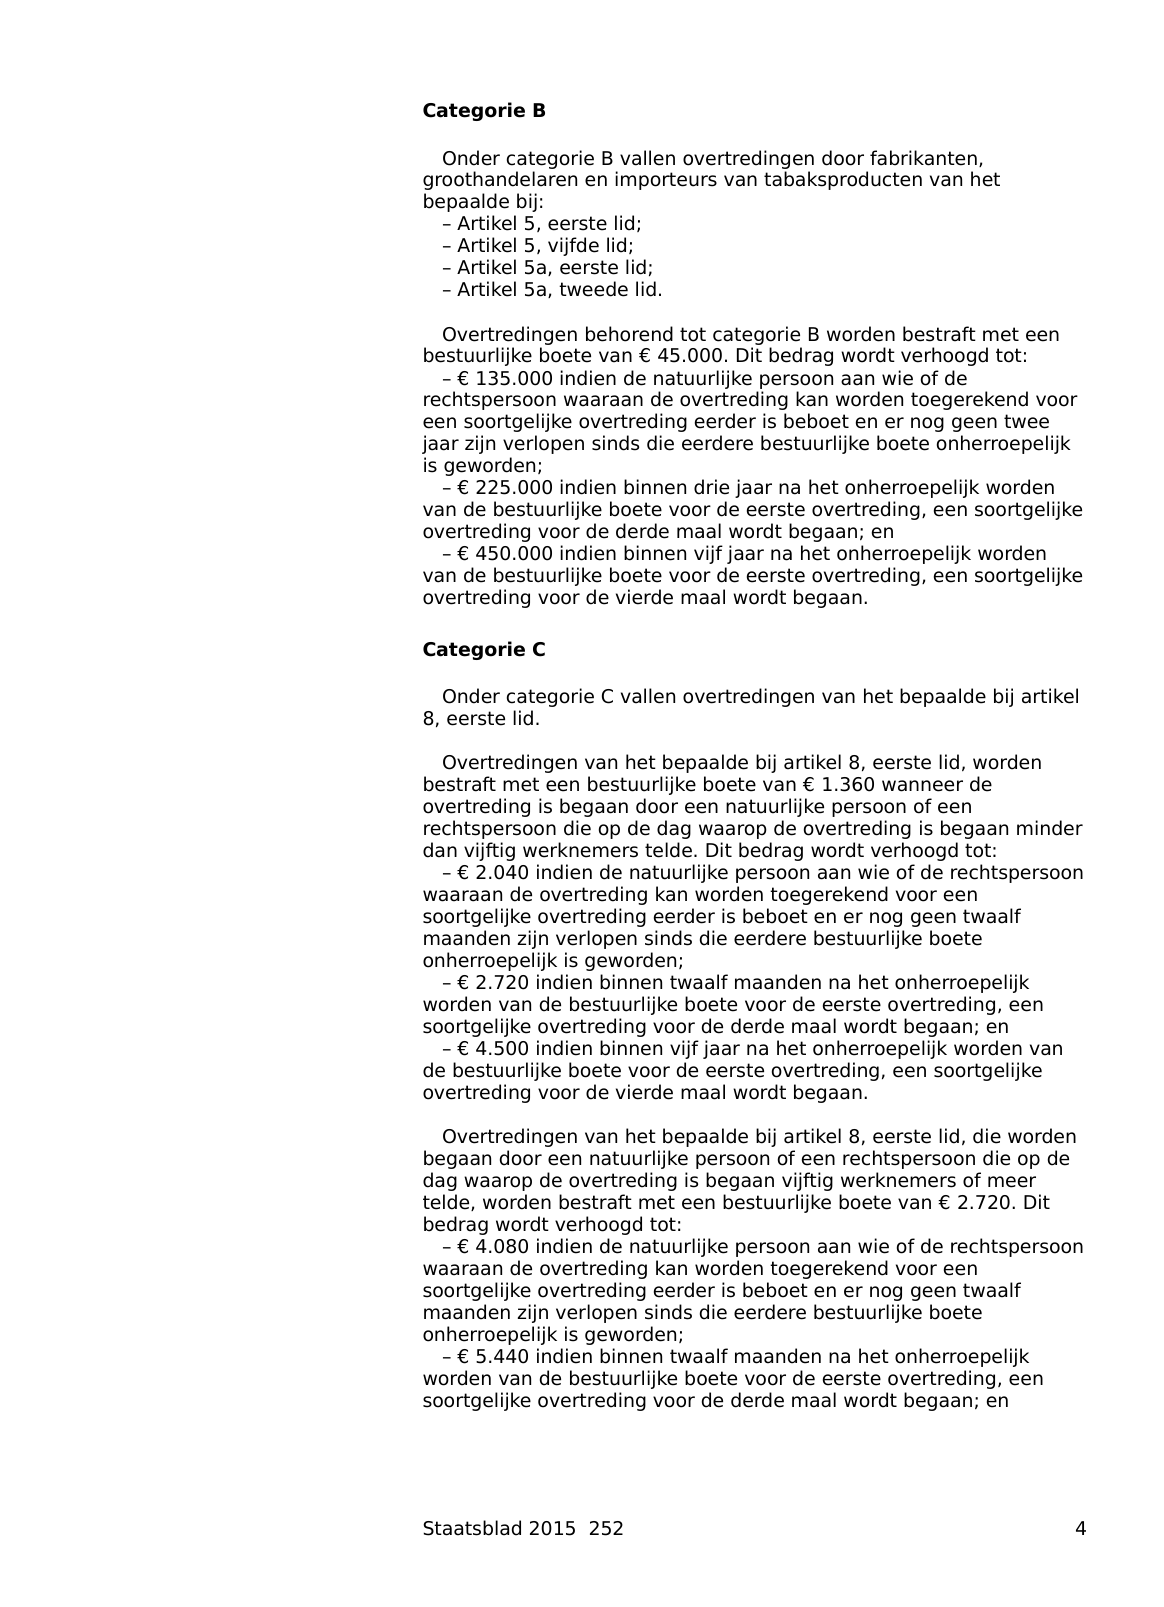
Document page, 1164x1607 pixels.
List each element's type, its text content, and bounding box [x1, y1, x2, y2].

text – Artikel 5, vijfde lid; [422, 235, 1087, 257]
text Onder categorie C vallen overtredingen van het bepaalde bij artikel 8, eerste lid. [422, 686, 1087, 730]
text – € 4.500 indien binnen vijf jaar na het onherroepelijk worden van de bestuurlijke boete voor de eerste overtreding, een soortgelijke overtreding voor de vierde maal wordt begaan. [422, 1038, 1087, 1104]
text Overtredingen van het bepaalde bij artikel 8, eerste lid, die worden begaan door een natuurlijke persoon of een rechtspersoon die op de dag waarop de overtreding is begaan vijftig werknemers of meer telde, worden bestraft met een bestuurlijke boete van € 2.720. Dit bedrag wordt verhoogd tot: [422, 1126, 1087, 1236]
text Overtredingen behorend tot categorie B worden bestraft met een bestuurlijke boete van € 45.000. Dit bedrag wordt verhoogd tot: [422, 323, 1087, 367]
subtitle Categorie B [422, 100, 1087, 122]
text Onder categorie B vallen overtredingen door fabrikanten, groothandelaren en importeurs van tabaksproducten van het bepaalde bij: [422, 147, 1087, 213]
text – Artikel 5a, eerste lid; [422, 257, 1087, 279]
text – € 450.000 indien binnen vijf jaar na het onherroepelijk worden van de bestuurlijke boete voor de eerste overtreding, een soortgelijke overtreding voor de vierde maal wordt begaan. [422, 543, 1087, 609]
text – € 5.440 indien binnen twaalf maanden na het onherroepelijk worden van de bestuurlijke boete voor de eerste overtreding, een soortgelijke overtreding voor de derde maal wordt begaan; en [422, 1346, 1087, 1412]
text – Artikel 5, eerste lid; [422, 213, 1087, 235]
text – € 2.720 indien binnen twaalf maanden na het onherroepelijk worden van de bestuurlijke boete voor de eerste overtreding, een soortgelijke overtreding voor de derde maal wordt begaan; en [422, 972, 1087, 1038]
text – Artikel 5a, tweede lid. [422, 279, 1087, 301]
text Overtredingen van het bepaalde bij artikel 8, eerste lid, worden bestraft met een bestuurlijke boete van € 1.360 wanneer de overtreding is begaan door een natuurlijke persoon of een rechtspersoon die op de dag waarop de overtreding is begaan minder dan vijftig werknemers telde. Dit bedrag wordt verhoogd tot: [422, 752, 1087, 862]
text – € 135.000 indien de natuurlijke persoon aan wie of de rechtspersoon waaraan de overtreding kan worden toegerekend voor een soortgelijke overtreding eerder is beboet en er nog geen twee jaar zijn verlopen sinds die eerdere bestuurlijke boete onherroepelijk is geworden; [422, 367, 1087, 477]
text – € 2.040 indien de natuurlijke persoon aan wie of de rechtspersoon waaraan de overtreding kan worden toegerekend voor een soortgelijke overtreding eerder is beboet en er nog geen twaalf maanden zijn verlopen sinds die eerdere bestuurlijke boete onherroepelijk is geworden; [422, 862, 1087, 972]
subtitle Categorie C [422, 639, 1087, 661]
text – € 225.000 indien binnen drie jaar na het onherroepelijk worden van de bestuurlijke boete voor de eerste overtreding, een soortgelijke overtreding voor de derde maal wordt begaan; en [422, 477, 1087, 543]
text – € 4.080 indien de natuurlijke persoon aan wie of de rechtspersoon waaraan de overtreding kan worden toegerekend voor een soortgelijke overtreding eerder is beboet en er nog geen twaalf maanden zijn verlopen sinds die eerdere bestuurlijke boete onherroepelijk is geworden; [422, 1236, 1087, 1346]
